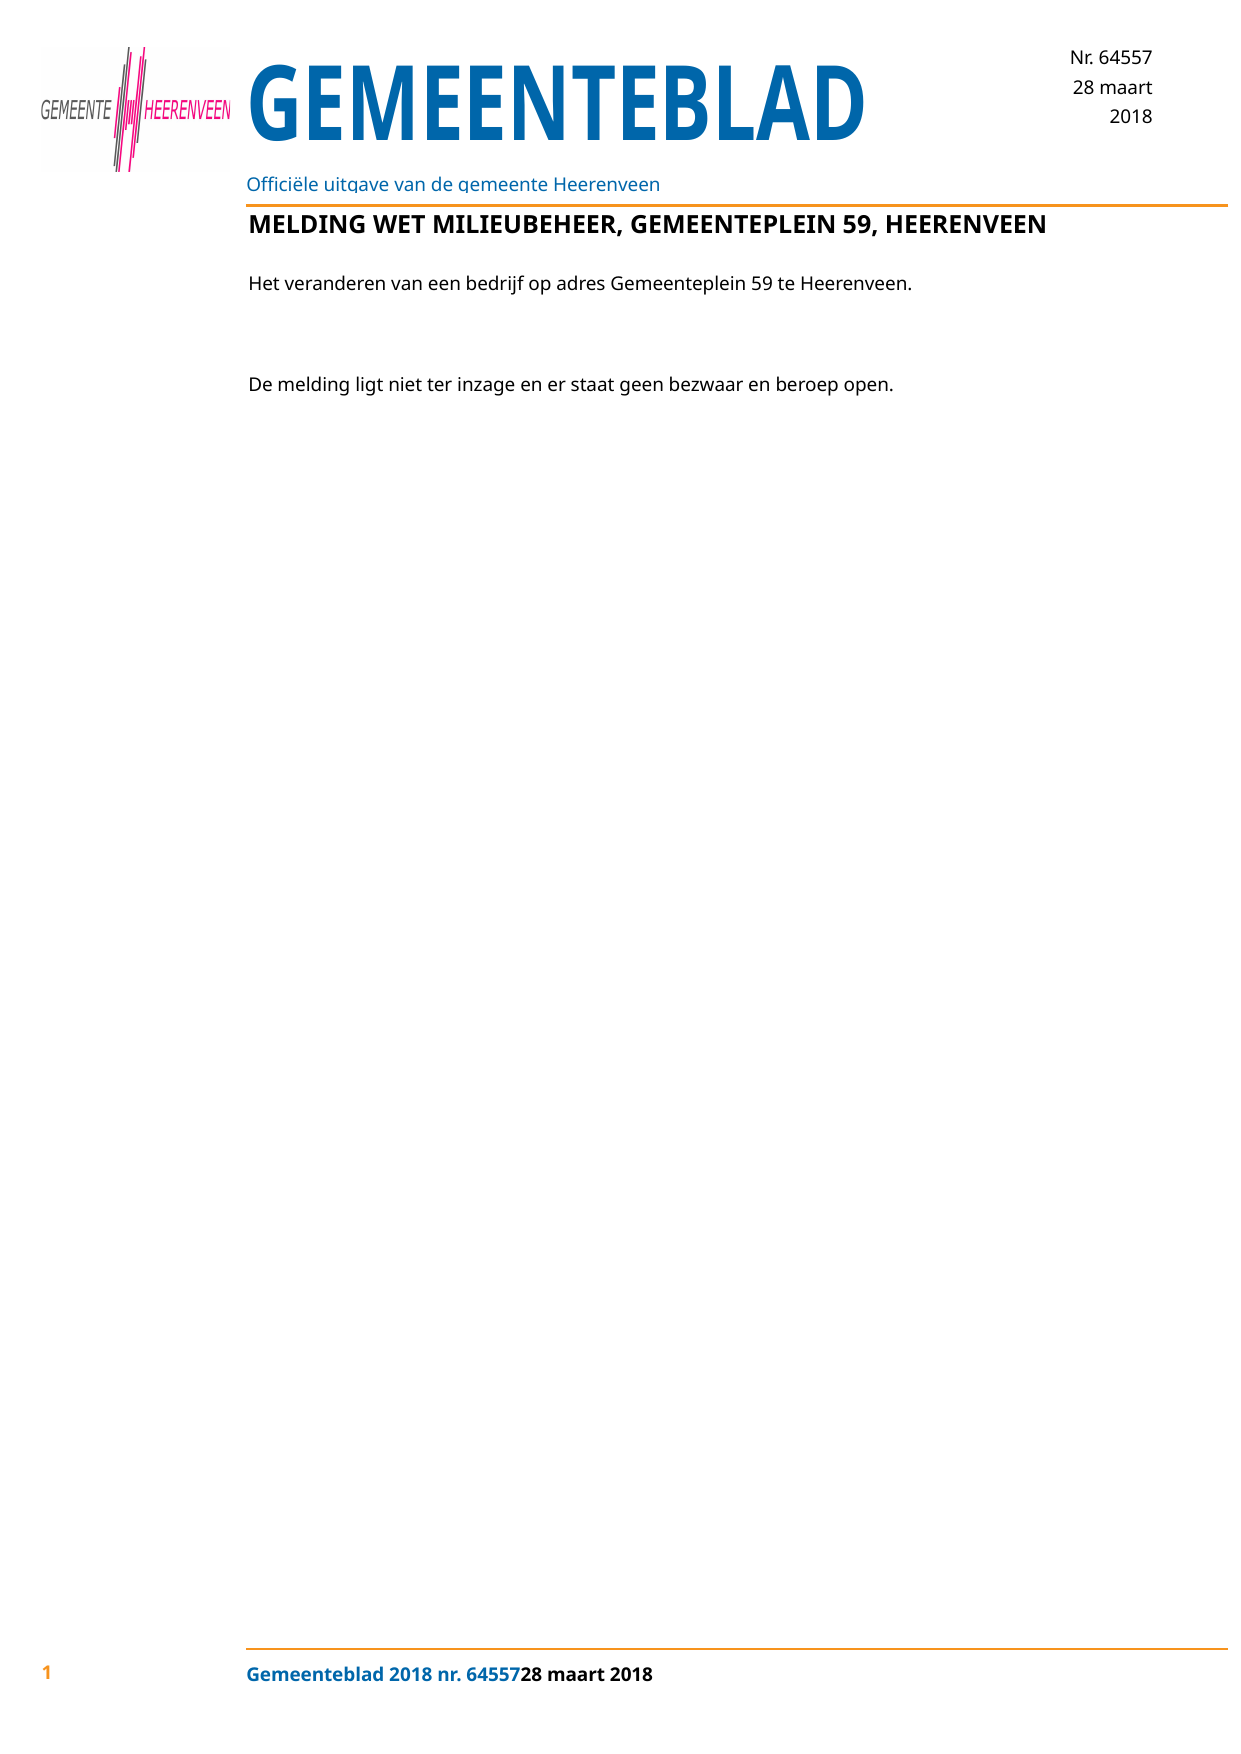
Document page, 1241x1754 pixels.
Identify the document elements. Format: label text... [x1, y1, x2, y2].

picture [41, 47, 231, 172]
text De melding ligt niet ter inzage en er staat geen bezwaar en beroep open. [248, 371, 1152, 397]
text MELDING WET MILIEUBEHEER, GEMEENTEPLEIN 59, HEERENVEEN [248, 207, 1152, 241]
text Het veranderen van een bedrijf op adres Gemeenteplein 59 te Heerenveen. [248, 270, 1152, 296]
